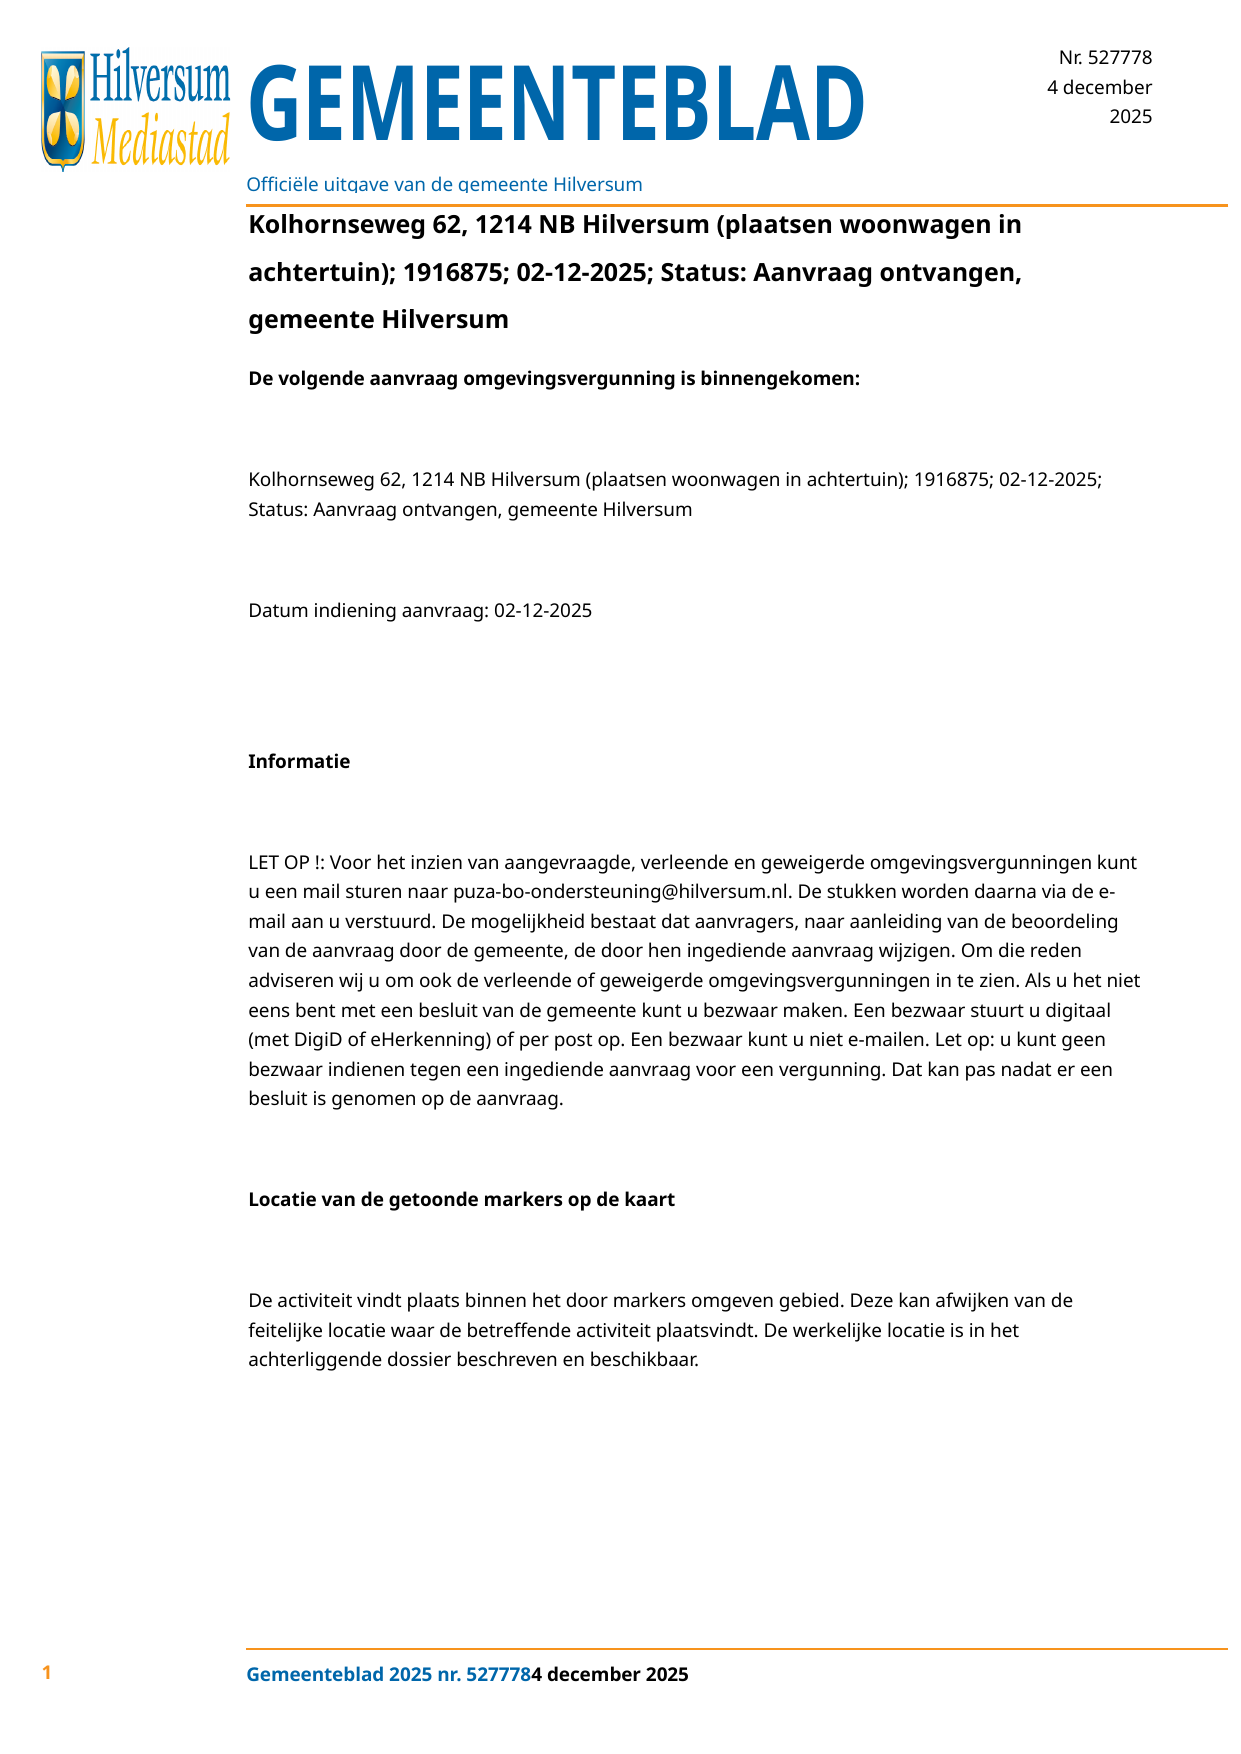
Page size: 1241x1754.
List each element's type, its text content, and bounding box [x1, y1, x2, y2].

text De activiteit vindt plaats binnen het door markers omgeven gebied. Deze kan afwijken van de feitelijke locatie waar de betreffende activiteit plaatsvindt. De werkelijke locatie is in het achterliggende dossier beschreven en beschikbaar. [248, 1287, 1152, 1372]
text LET OP !: Voor het inzien van aangevraagde, verleende en geweigerde omgevingsvergunningen kunt u een mail sturen naar puza-bo-ondersteuning@hilversum.nl. De stukken worden daarna via de e-mail aan u verstuurd. De mogelijkheid bestaat dat aanvragers, naar aanleiding van de beoordeling van de aanvraag door de gemeente, de door hen ingediende aanvraag wijzigen. Om die reden adviseren wij u om ook de verleende of geweigerde omgevingsvergunningen in te zien. Als u het niet eens bent met een besluit van de gemeente kunt u bezwaar maken. Een bezwaar stuurt u digitaal (met DigiD of eHerkenning) of per post op. Een bezwaar kunt u niet e-mailen. Let op: u kunt geen bezwaar indienen tegen een ingediende aanvraag voor een vergunning. Dat kan pas nadat er een besluit is genomen op de aanvraag. [248, 849, 1152, 1111]
text Datum indiening aanvraag: 02-12-2025 [248, 597, 1152, 622]
text Locatie van de getoonde markers op de kaart [248, 1186, 1152, 1212]
text Kolhornseweg 62, 1214 NB Hilversum (plaatsen woonwagen in achtertuin); 1916875; 02-12-2025; Status: Aanvraag ontvangen, gemeente Hilversum [248, 466, 1152, 522]
text Informatie [248, 748, 1152, 774]
text Kolhornseweg 62, 1214 NB Hilversum (plaatsen woonwagen in achtertuin); 1916875; 02-12-2025; Status: Aanvraag ontvangen, gemeente Hilversum [248, 207, 1152, 336]
text De volgende aanvraag omgevingsvergunning is binnengekomen: [248, 366, 1152, 391]
picture [41, 47, 231, 172]
